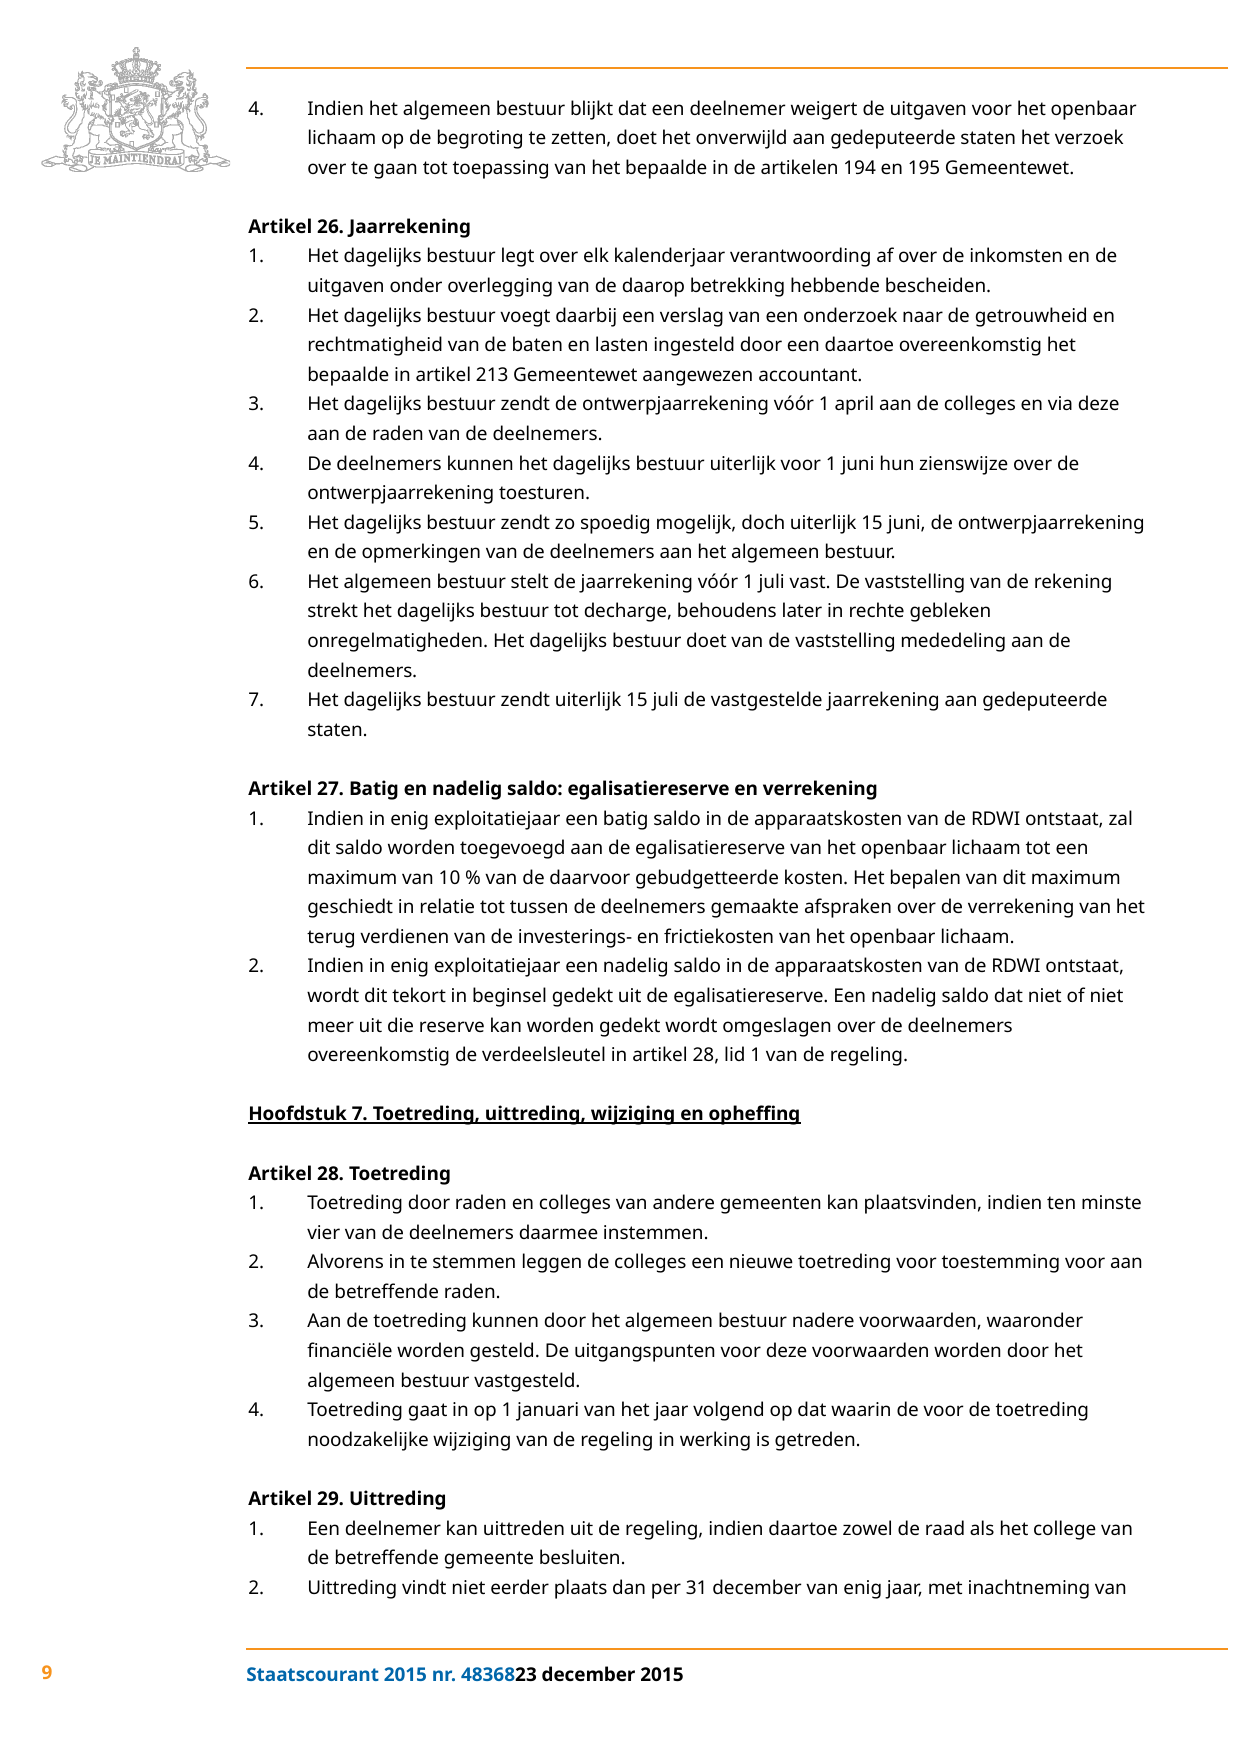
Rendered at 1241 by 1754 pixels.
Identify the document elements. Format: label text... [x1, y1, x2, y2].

list De deelnemers kunnen het dagelijks bestuur uiterlijk voor 1 juni hun zienswijze over de ontwerpjaarrekening toesturen. [248, 450, 1152, 505]
list Toetreding door raden en colleges van andere gemeenten kan plaatsvinden, indien ten minste vier van de deelnemers daarmee instemmen. [248, 1189, 1152, 1245]
list Uittreding vindt niet eerder plaats dan per 31 december van enig jaar, met inachtneming van [248, 1574, 1152, 1600]
text Artikel 26. Jaarrekening [248, 213, 1152, 239]
text Hoofdstuk 7. Toetreding, uittreding, wijziging en opheffing [248, 1101, 1152, 1126]
list Het dagelijks bestuur zendt uiterlijk 15 juli de vastgestelde jaarrekening aan gedeputeerde staten. [248, 686, 1152, 742]
list Het dagelijks bestuur zendt de ontwerpjaarrekening vóór 1 april aan de colleges en via deze aan de raden van de deelnemers. [248, 391, 1152, 446]
list Het dagelijks bestuur legt over elk kalenderjaar verantwoording af over de inkomsten en de uitgaven onder overlegging van de daarop betrekking hebbende bescheiden. [248, 243, 1152, 298]
list Het dagelijks bestuur voegt daarbij een verslag van een onderzoek naar de getrouwheid en rechtmatigheid van de baten en lasten ingesteld door een daartoe overeenkomstig het bepaalde in artikel 213 Gemeentewet aangewezen accountant. [248, 302, 1152, 387]
list Indien in enig exploitatiejaar een nadelig saldo in de apparaatskosten van de RDWI ontstaat, wordt dit tekort in beginsel gedekt uit de egalisatiereserve. Een nadelig saldo dat niet of niet meer uit die reserve kan worden gedekt wordt omgeslagen over de deelnemers overeenkomstig de verdeelsleutel in artikel 28, lid 1 van de regeling. [248, 953, 1152, 1067]
list Het algemeen bestuur stelt de jaarrekening vóór 1 juli vast. De vaststelling van de rekening strekt het dagelijks bestuur tot decharge, behoudens later in rechte gebleken onregelmatigheden. Het dagelijks bestuur doet van de vaststelling mededeling aan de deelnemers. [248, 568, 1152, 683]
list Het dagelijks bestuur zendt zo spoedig mogelijk, doch uiterlijk 15 juni, de ontwerpjaarrekening en de opmerkingen van de deelnemers aan het algemeen bestuur. [248, 509, 1152, 564]
list Toetreding gaat in op 1 januari van het jaar volgend op dat waarin de voor de toetreding noodzakelijke wijziging van de regeling in werking is getreden. [248, 1396, 1152, 1452]
list Een deelnemer kan uittreden uit de regeling, indien daartoe zowel de raad als het college van de betreffende gemeente besluiten. [248, 1515, 1152, 1570]
list Indien het algemeen bestuur blijkt dat een deelnemer weigert de uitgaven voor het openbaar lichaam op de begroting te zetten, doet het onverwijld aan gedeputeerde staten het verzoek over te gaan tot toepassing van het bepaalde in de artikelen 194 en 195 Gemeentewet. [248, 95, 1152, 180]
text Artikel 29. Uittreding [248, 1485, 1152, 1511]
text Artikel 27. Batig en nadelig saldo: egalisatiereserve en verrekening [248, 775, 1152, 801]
list Indien in enig exploitatiejaar een batig saldo in de apparaatskosten van de RDWI ontstaat, zal dit saldo worden toegevoegd aan de egalisatiereserve van het openbaar lichaam tot een maximum van 10 % van de daarvoor gebudgetteerde kosten. Het bepalen van dit maximum geschiedt in relatie tot tussen de deelnemers gemaakte afspraken over de verrekening van het terug verdienen van de investerings- en frictiekosten van het openbaar lichaam. [248, 805, 1152, 949]
picture [41, 47, 231, 172]
list Aan de toetreding kunnen door het algemeen bestuur nadere voorwaarden, waaronder financiële worden gesteld. De uitgangspunten voor deze voorwaarden worden door het algemeen bestuur vastgesteld. [248, 1308, 1152, 1393]
list Alvorens in te stemmen leggen de colleges een nieuwe toetreding voor toestemming voor aan de betreffende raden. [248, 1248, 1152, 1304]
text Artikel 28. Toetreding [248, 1160, 1152, 1186]
